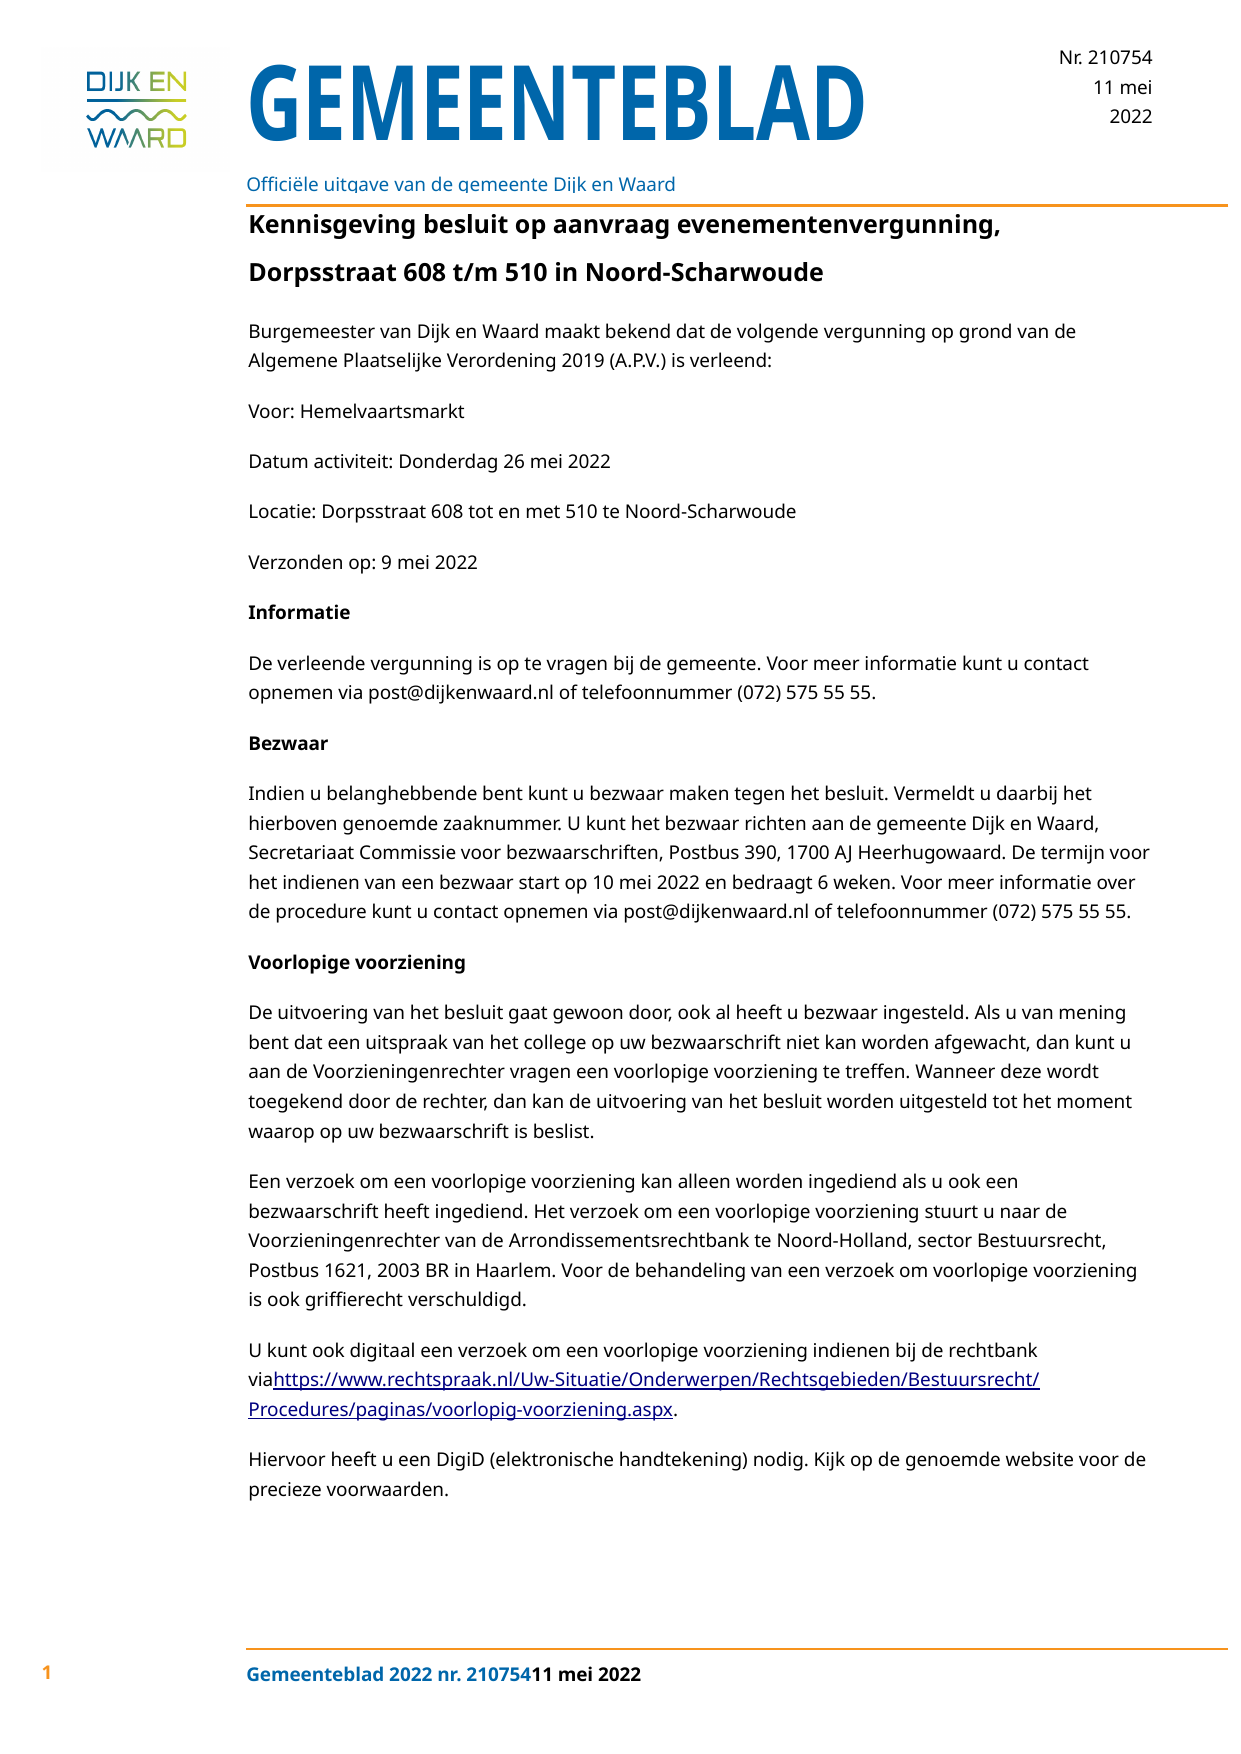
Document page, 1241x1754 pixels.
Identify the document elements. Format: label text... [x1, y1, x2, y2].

text Een verzoek om een voorlopige voorziening kan alleen worden ingediend als u ook een bezwaarschrift heeft ingediend. Het verzoek om een voorlopige voorziening stuurt u naar de Voorzieningenrechter van de Arrondissementsrechtbank te Noord-Holland, sector Bestuursrecht, Postbus 1621, 2003 BR in Haarlem. Voor de behandeling van een verzoek om voorlopige voorziening is ook griffierecht verschuldigd. [248, 1168, 1152, 1312]
text U kunt ook digitaal een verzoek om een voorlopige voorziening indienen bij de rechtbank viahttps://www.rechtspraak.nl/Uw-Situatie/Onderwerpen/Rechtsgebieden/Bestuursrecht/Procedures/paginas/voorlopig-voorziening.aspx. [248, 1337, 1152, 1422]
text Hiervoor heeft u een DigiD (elektronische handtekening) nodig. Kijk op de genoemde website voor de precieze voorwaarden. [248, 1447, 1152, 1502]
text De verleende vergunning is op te vragen bij de gemeente. Voor meer informatie kunt u contact opnemen via post@dijkenwaard.nl of telefoonnummer (072) 575 55 55. [248, 650, 1152, 705]
text Voor: Hemelvaartsmarkt [248, 398, 1152, 424]
text Burgemeester van Dijk en Waard maakt bekend dat de volgende vergunning op grond van de Algemene Plaatselijke Verordening 2019 (A.P.V.) is verleend: [248, 318, 1152, 373]
text Indien u belanghebbende bent kunt u bezwaar maken tegen het besluit. Vermeldt u daarbij het hierboven genoemde zaaknummer. U kunt het bezwaar richten aan de gemeente Dijk en Waard, Secretariaat Commissie voor bezwaarschriften, Postbus 390, 1700 AJ Heerhugowaard. De termijn voor het indienen van een bezwaar start op 10 mei 2022 en bedraagt 6 weken. Voor meer informatie over de procedure kunt u contact opnemen via post@dijkenwaard.nl of telefoonnummer (072) 575 55 55. [248, 780, 1152, 924]
text Bezwaar [248, 730, 1152, 756]
text Locatie: Dorpsstraat 608 tot en met 510 te Noord-Scharwoude [248, 499, 1152, 524]
text De uitvoering van het besluit gaat gewoon door, ook al heeft u bezwaar ingesteld. Als u van mening bent dat een uitspraak van het college op uw bezwaarschrift niet kan worden afgewacht, dan kunt u aan de Voorzieningenrechter vragen een voorlopige voorziening te treffen. Wanneer deze wordt toegekend door de rechter, dan kan de uitvoering van het besluit worden uitgesteld tot het moment waarop op uw bezwaarschrift is beslist. [248, 999, 1152, 1144]
text Voorlopige voorziening [248, 949, 1152, 975]
text Datum activiteit: Donderdag 26 mei 2022 [248, 448, 1152, 474]
text Verzonden op: 9 mei 2022 [248, 549, 1152, 575]
text Kennisgeving besluit op aanvraag evenementenvergunning, Dorpsstraat 608 t/m 510 in Noord-Scharwoude [248, 207, 1152, 288]
text Informatie [248, 599, 1152, 625]
picture [41, 47, 231, 172]
